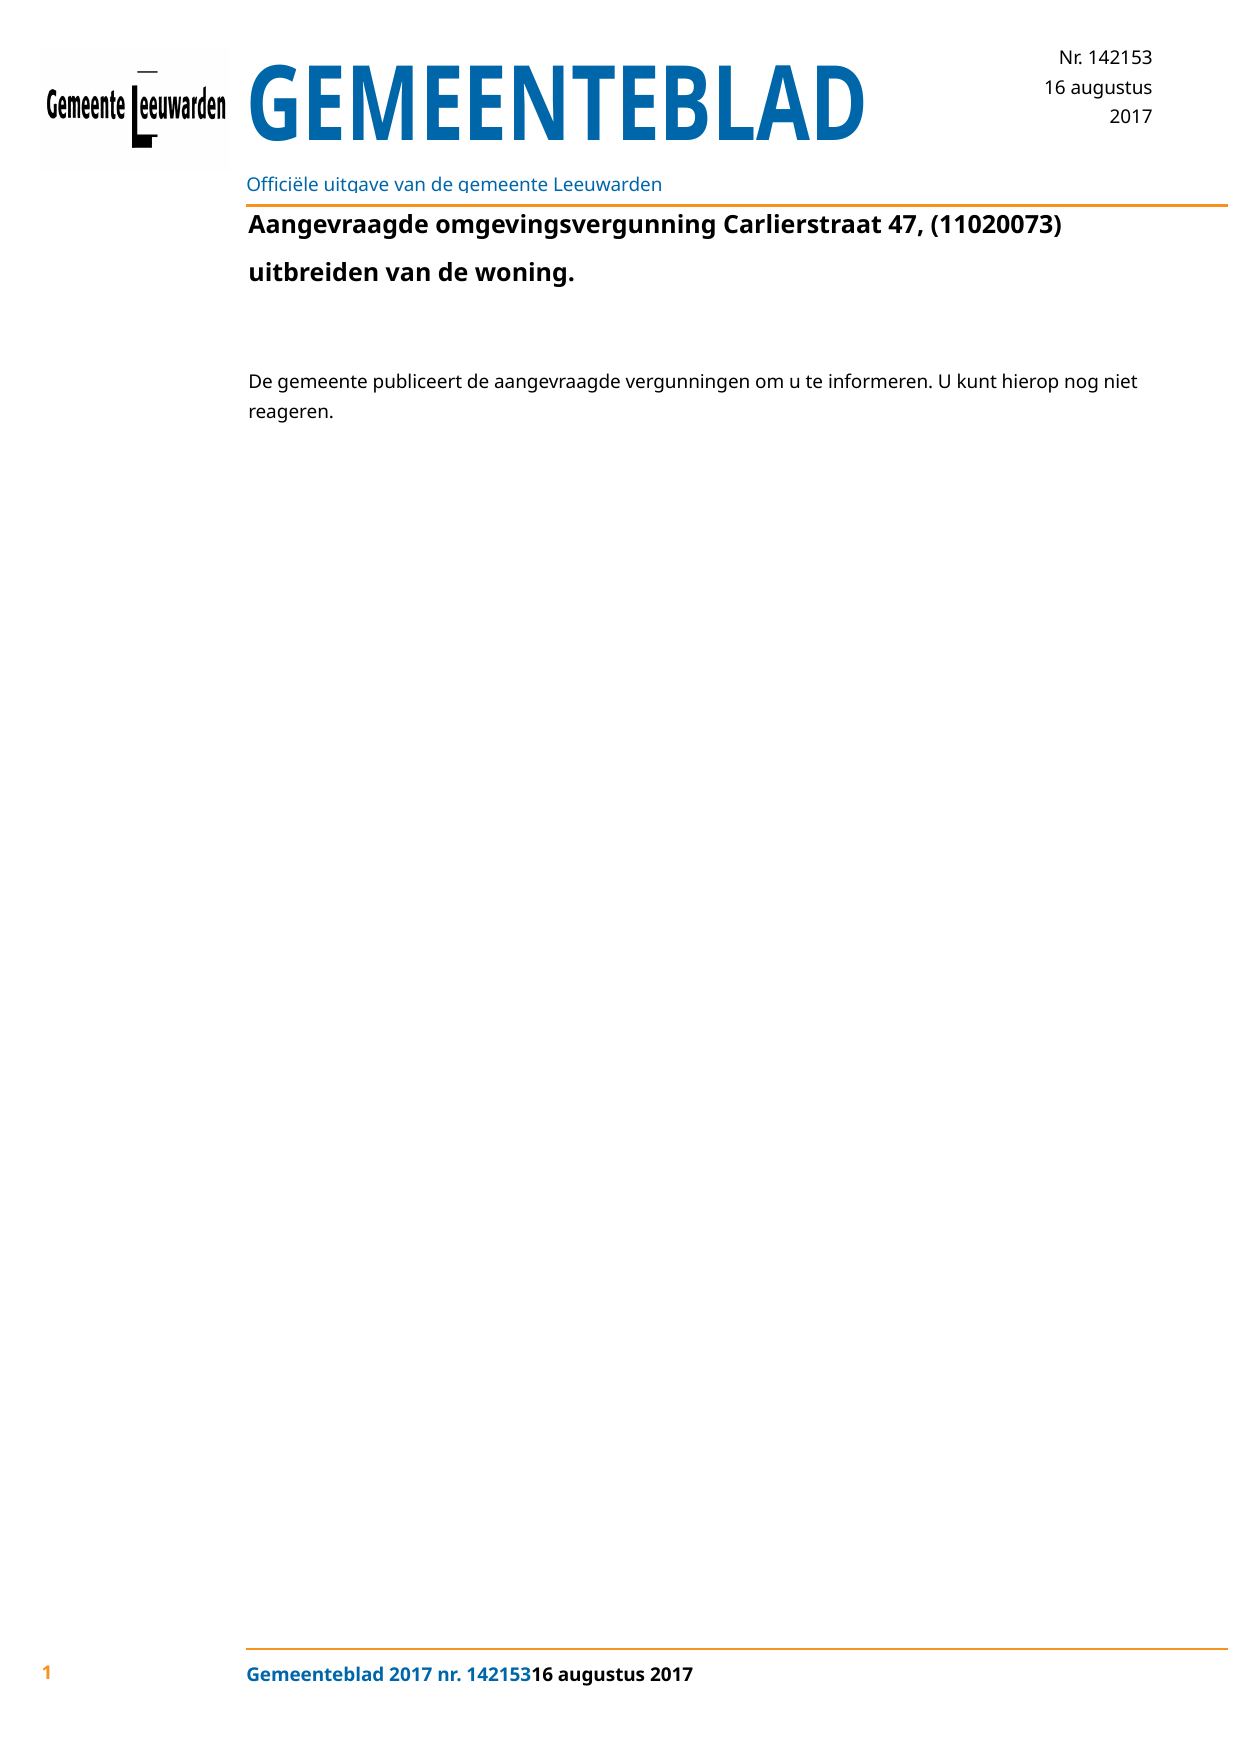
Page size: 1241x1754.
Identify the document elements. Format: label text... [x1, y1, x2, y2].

picture [41, 47, 231, 172]
text Aangevraagde omgevingsvergunning Carlierstraat 47, (11020073) uitbreiden van de woning. [248, 207, 1152, 288]
text De gemeente publiceert de aangevraagde vergunningen om u te informeren. U kunt hierop nog niet reageren. [248, 368, 1152, 424]
